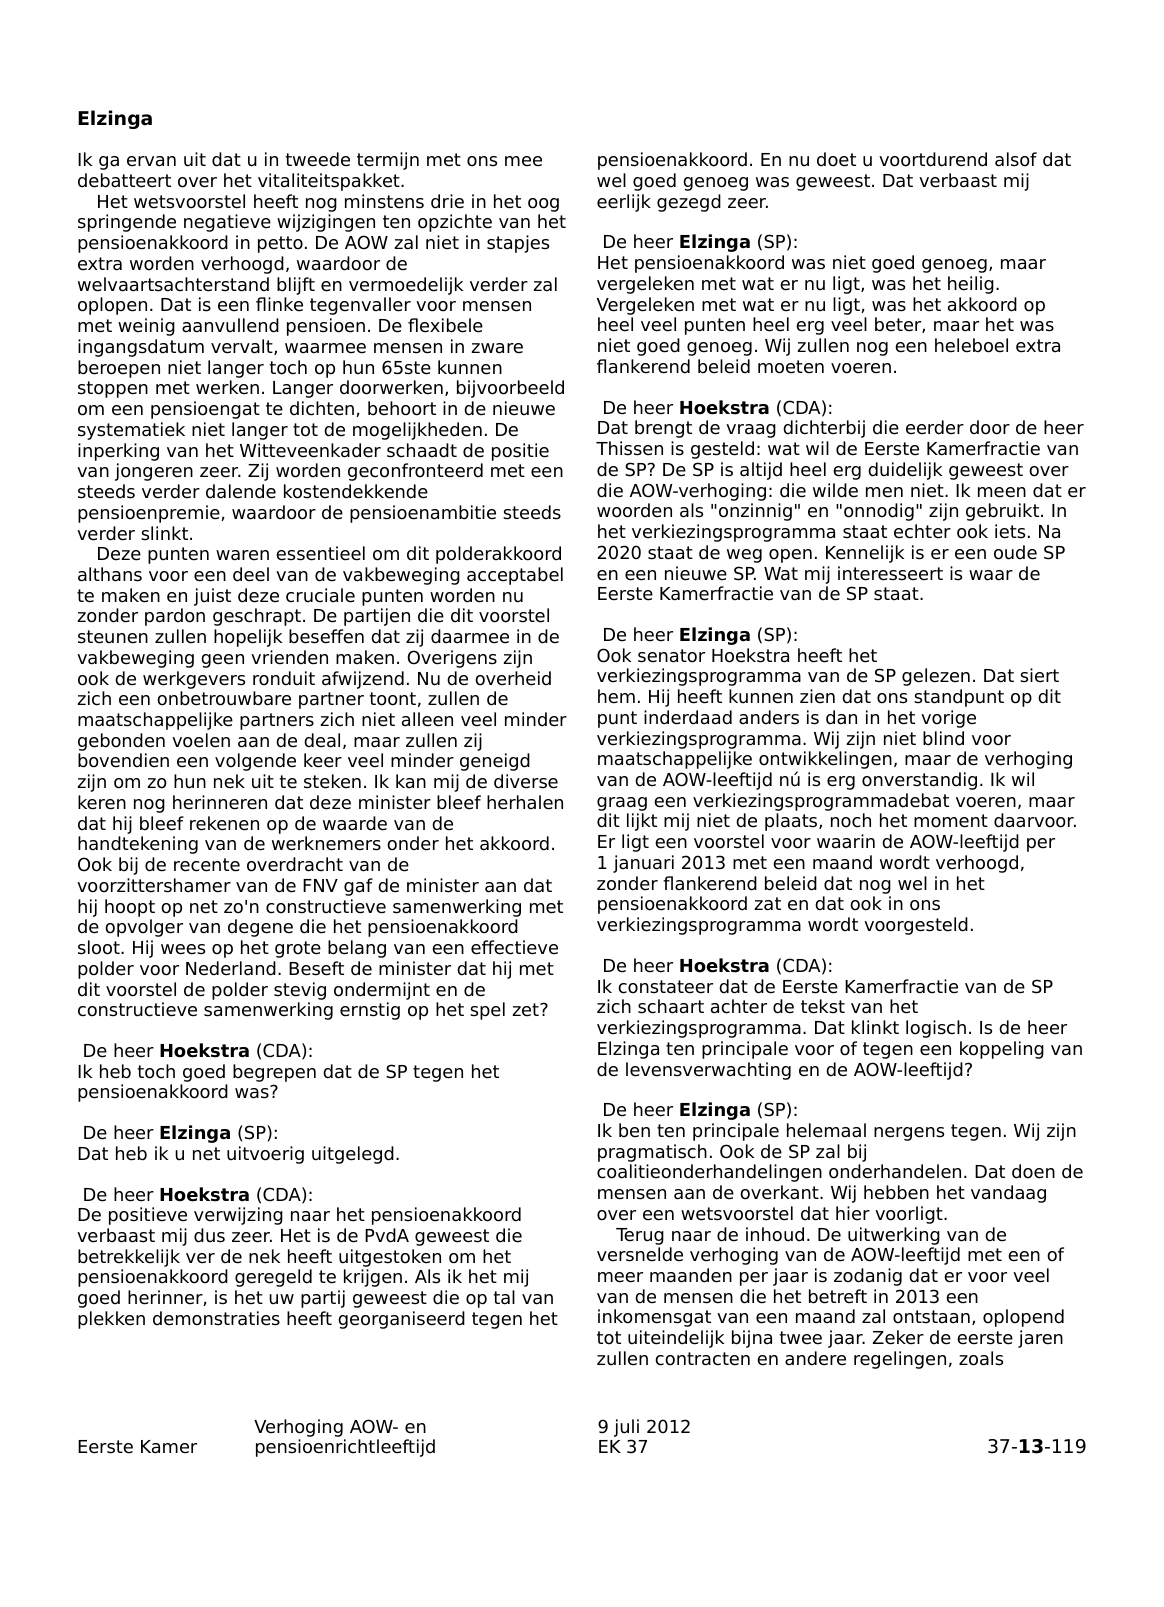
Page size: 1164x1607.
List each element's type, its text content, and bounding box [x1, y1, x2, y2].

text De heer Hoekstra (CDA): [596, 397, 1087, 418]
text Ik constateer dat de Eerste Kamerfractie van de SP zich schaart achter de tekst van het verkiezingsprogramma. Dat klinkt logisch. Is de heer Elzinga ten principale voor of tegen een koppeling van de levensverwachting en de AOW-leeftijd? [596, 976, 1087, 1080]
text De heer Hoekstra (CDA): [77, 1184, 567, 1205]
text pensioenakkoord. En nu doet u voortdurend alsof dat wel goed genoeg was geweest. Dat verbaast mij eerlijk gezegd zeer. [596, 150, 1087, 212]
text De heer Elzinga (SP): [596, 1100, 1087, 1121]
text Terug naar de inhoud. De uitwerking van de versnelde verhoging van de AOW-leeftijd met een of meer maanden per jaar is zodanig dat er voor veel van de mensen die het betreft in 2013 een inkomensgat van een maand zal ontstaan, oplopend tot uiteindelijk bijna twee jaar. Zeker de eerste jaren zullen contracten en andere regelingen, zoals [596, 1224, 1087, 1369]
text Dat heb ik u net uitvoerig uitgelegd. [77, 1144, 567, 1164]
text Ik heb toch goed begrepen dat de SP tegen het pensioenakkoord was? [77, 1062, 567, 1103]
text Het pensioenakkoord was niet goed genoeg, maar vergeleken met wat er nu ligt, was het heilig. Vergeleken met wat er nu ligt, was het akkoord op heel veel punten heel erg veel beter, maar het was niet goed genoeg. Wij zullen nog een heleboel extra flankerend beleid moeten voeren. [596, 253, 1087, 377]
text Dat brengt de vraag dichterbij die eerder door de heer Thissen is gesteld: wat wil de Eerste Kamerfractie van de SP? De SP is altijd heel erg duidelijk geweest over die AOW-verhoging: die wilde men niet. Ik meen dat er woorden als "onzinnig" en "onnodig" zijn gebruikt. In het verkiezingsprogramma staat echter ook iets. Na 2020 staat de weg open. Kennelijk is er een oude SP en een nieuwe SP. Wat mij interesseert is waar de Eerste Kamerfractie van de SP staat. [596, 418, 1087, 605]
text De heer Hoekstra (CDA): [596, 956, 1087, 976]
text Ik ben ten principale helemaal nergens tegen. Wij zijn pragmatisch. Ook de SP zal bij coalitieonderhandelingen onderhandelen. Dat doen de mensen aan de overkant. Wij hebben het vandaag over een wetsvoorstel dat hier voorligt. [596, 1121, 1087, 1224]
text De heer Hoekstra (CDA): [77, 1041, 567, 1062]
text De heer Elzinga (SP): [596, 232, 1087, 253]
text Ook senator Hoekstra heeft het verkiezingsprogramma van de SP gelezen. Dat siert hem. Hij heeft kunnen zien dat ons standpunt op dit punt inderdaad anders is dan in het vorige verkiezingsprogramma. Wij zijn niet blind voor maatschappelijke ontwikkelingen, maar de verhoging van de AOW-leeftijd nú is erg onverstandig. Ik wil graag een verkiezingsprogrammadebat voeren, maar dit lijkt mij niet de plaats, noch het moment daarvoor. Er ligt een voorstel voor waarin de AOW-leeftijd per 1 januari 2013 met een maand wordt verhoogd, zonder flankerend beleid dat nog wel in het pensioenakkoord zat en dat ook in ons verkiezingsprogramma wordt voorgesteld. [596, 646, 1087, 936]
text Ik ga ervan uit dat u in tweede termijn met ons mee debatteert over het vitaliteitspakket. [77, 150, 567, 192]
text De positieve verwijzing naar het pensioenakkoord verbaast mij dus zeer. Het is de PvdA geweest die betrekkelijk ver de nek heeft uitgestoken om het pensioenakkoord geregeld te krijgen. Als ik het mij goed herinner, is het uw partij geweest die op tal van plekken demonstraties heeft georganiseerd tegen het [77, 1205, 567, 1329]
text Deze punten waren essentieel om dit polderakkoord althans voor een deel van de vakbeweging acceptabel te maken en juist deze cruciale punten worden nu zonder pardon geschrapt. De partijen die dit voorstel steunen zullen hopelijk beseffen dat zij daarmee in de vakbeweging geen vrienden maken. Overigens zijn ook de werkgevers ronduit afwijzend. Nu de overheid zich een onbetrouwbare partner toont, zullen de maatschappelijke partners zich niet alleen veel minder gebonden voelen aan de deal, maar zullen zij bovendien een volgende keer veel minder geneigd zijn om zo hun nek uit te steken. Ik kan mij de diverse keren nog herinneren dat deze minister bleef herhalen dat hij bleef rekenen op de waarde van de handtekening van de werknemers onder het akkoord. Ook bij de recente overdracht van de voorzittershamer van de FNV gaf de minister aan dat hij hoopt op net zo'n constructieve samenwerking met de opvolger van degene die het pensioenakkoord sloot. Hij wees op het grote belang van een effectieve polder voor Nederland. Beseft de minister dat hij met dit voorstel de polder stevig ondermijnt en de constructieve samenwerking ernstig op het spel zet? [77, 544, 567, 1021]
text Het wetsvoorstel heeft nog minstens drie in het oog springende negatieve wijzigingen ten opzichte van het pensioenakkoord in petto. De AOW zal niet in stapjes extra worden verhoogd, waardoor de welvaartsachterstand blijft en vermoedelijk verder zal oplopen. Dat is een flinke tegenvaller voor mensen met weinig aanvullend pensioen. De flexibele ingangsdatum vervalt, waarmee mensen in zware beroepen niet langer toch op hun 65ste kunnen stoppen met werken. Langer doorwerken, bijvoorbeeld om een pensioengat te dichten, behoort in de nieuwe systematiek niet langer tot de mogelijkheden. De inperking van het Witteveenkader schaadt de positie van jongeren zeer. Zij worden geconfronteerd met een steeds verder dalende kostendekkende pensioenpremie, waardoor de pensioenambitie steeds verder slinkt. [77, 192, 567, 544]
text De heer Elzinga (SP): [596, 625, 1087, 646]
text De heer Elzinga (SP): [77, 1123, 567, 1144]
